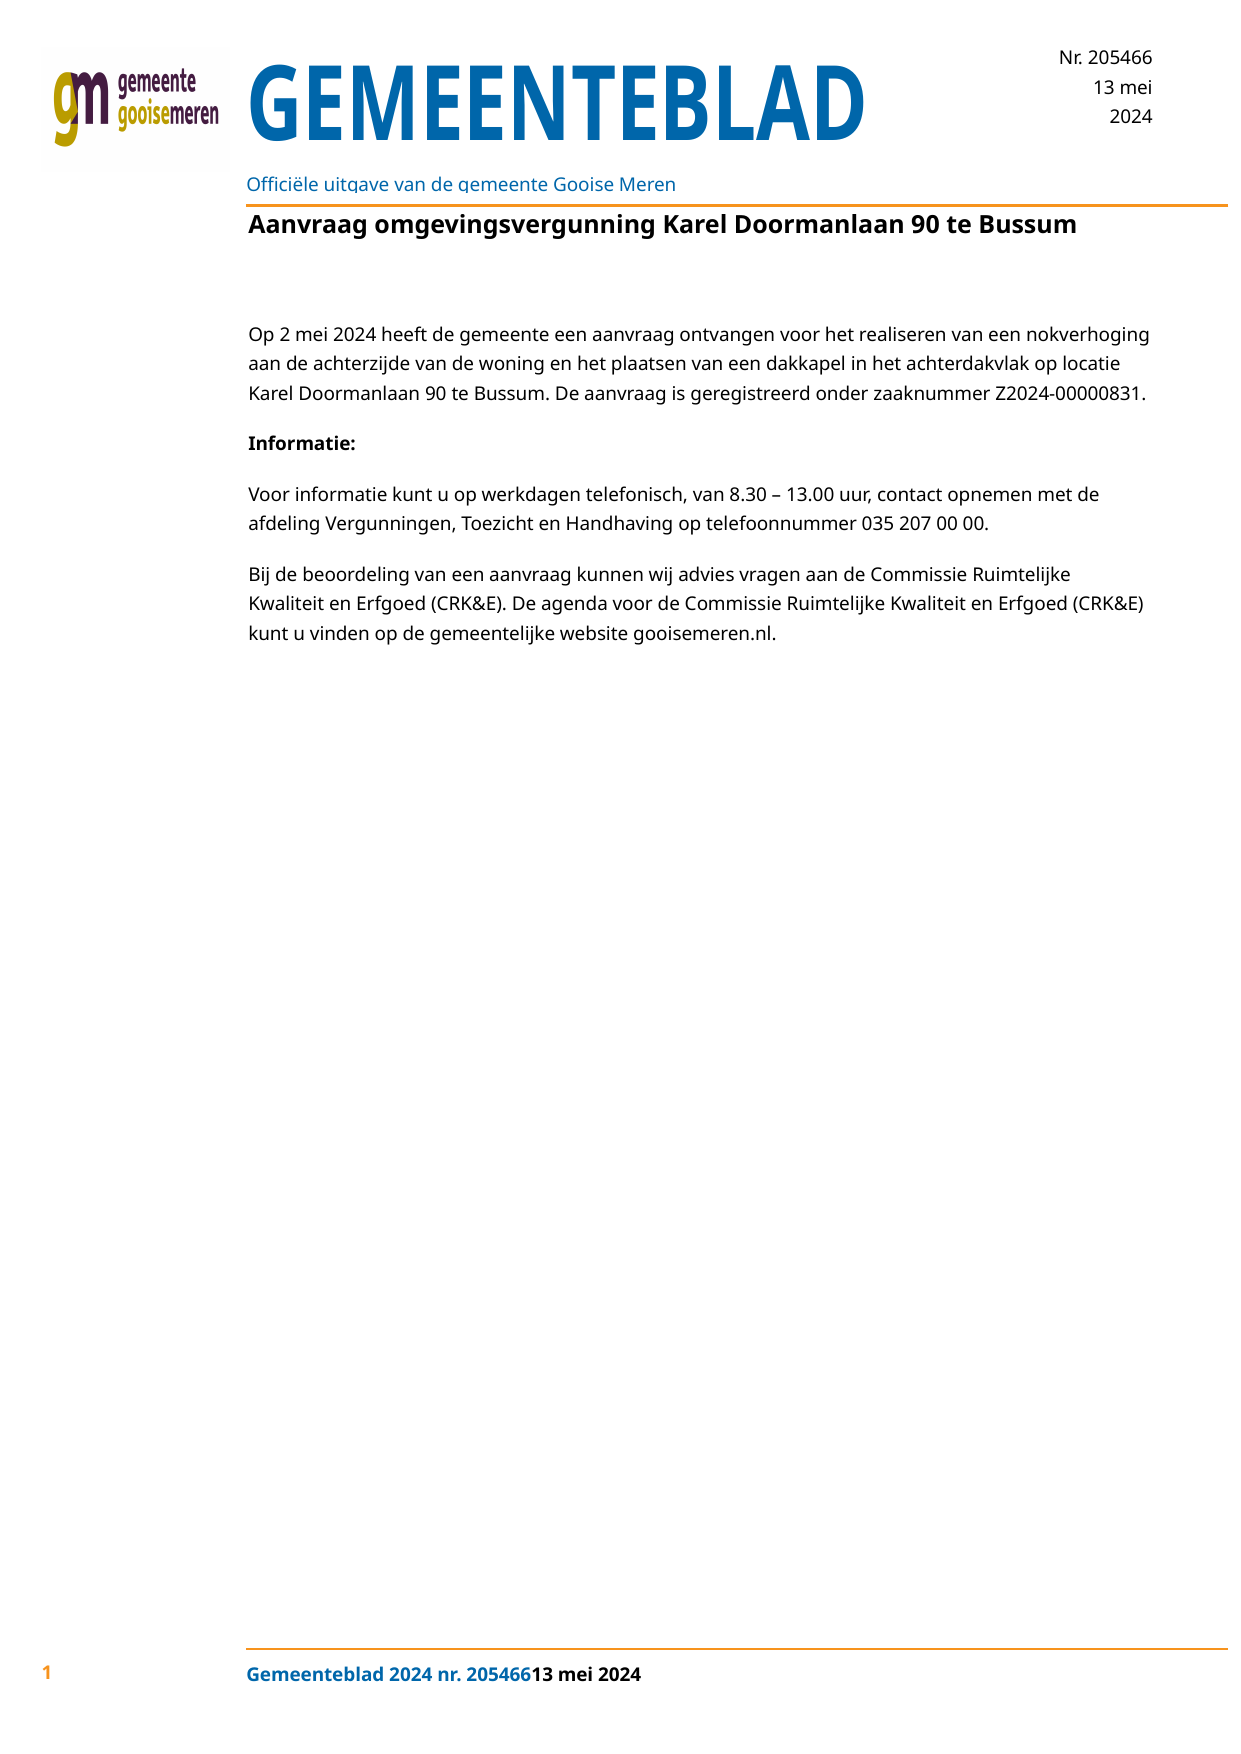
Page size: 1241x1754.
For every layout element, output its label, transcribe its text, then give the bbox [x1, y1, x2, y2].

text Op 2 mei 2024 heeft de gemeente een aanvraag ontvangen voor het realiseren van een nokverhoging aan de achterzijde van de woning en het plaatsen van een dakkapel in het achterdakvlak op locatie Karel Doormanlaan 90 te Bussum. De aanvraag is geregistreerd onder zaaknummer Z2024-00000831. [248, 321, 1152, 406]
text Aanvraag omgevingsvergunning Karel Doormanlaan 90 te Bussum [248, 207, 1152, 241]
text Voor informatie kunt u op werkdagen telefonisch, van 8.30 – 13.00 uur, contact opnemen met de afdeling Vergunningen, Toezicht en Handhaving op telefoonnummer 035 207 00 00. [248, 481, 1152, 536]
picture [41, 47, 231, 172]
text Informatie: [248, 430, 1152, 456]
text Bij de beoordeling van een aanvraag kunnen wij advies vragen aan de Commissie Ruimtelijke Kwaliteit en Erfgoed (CRK&E). De agenda voor de Commissie Ruimtelijke Kwaliteit en Erfgoed (CRK&E) kunt u vinden op de gemeentelijke website gooisemeren.nl. [248, 561, 1152, 646]
